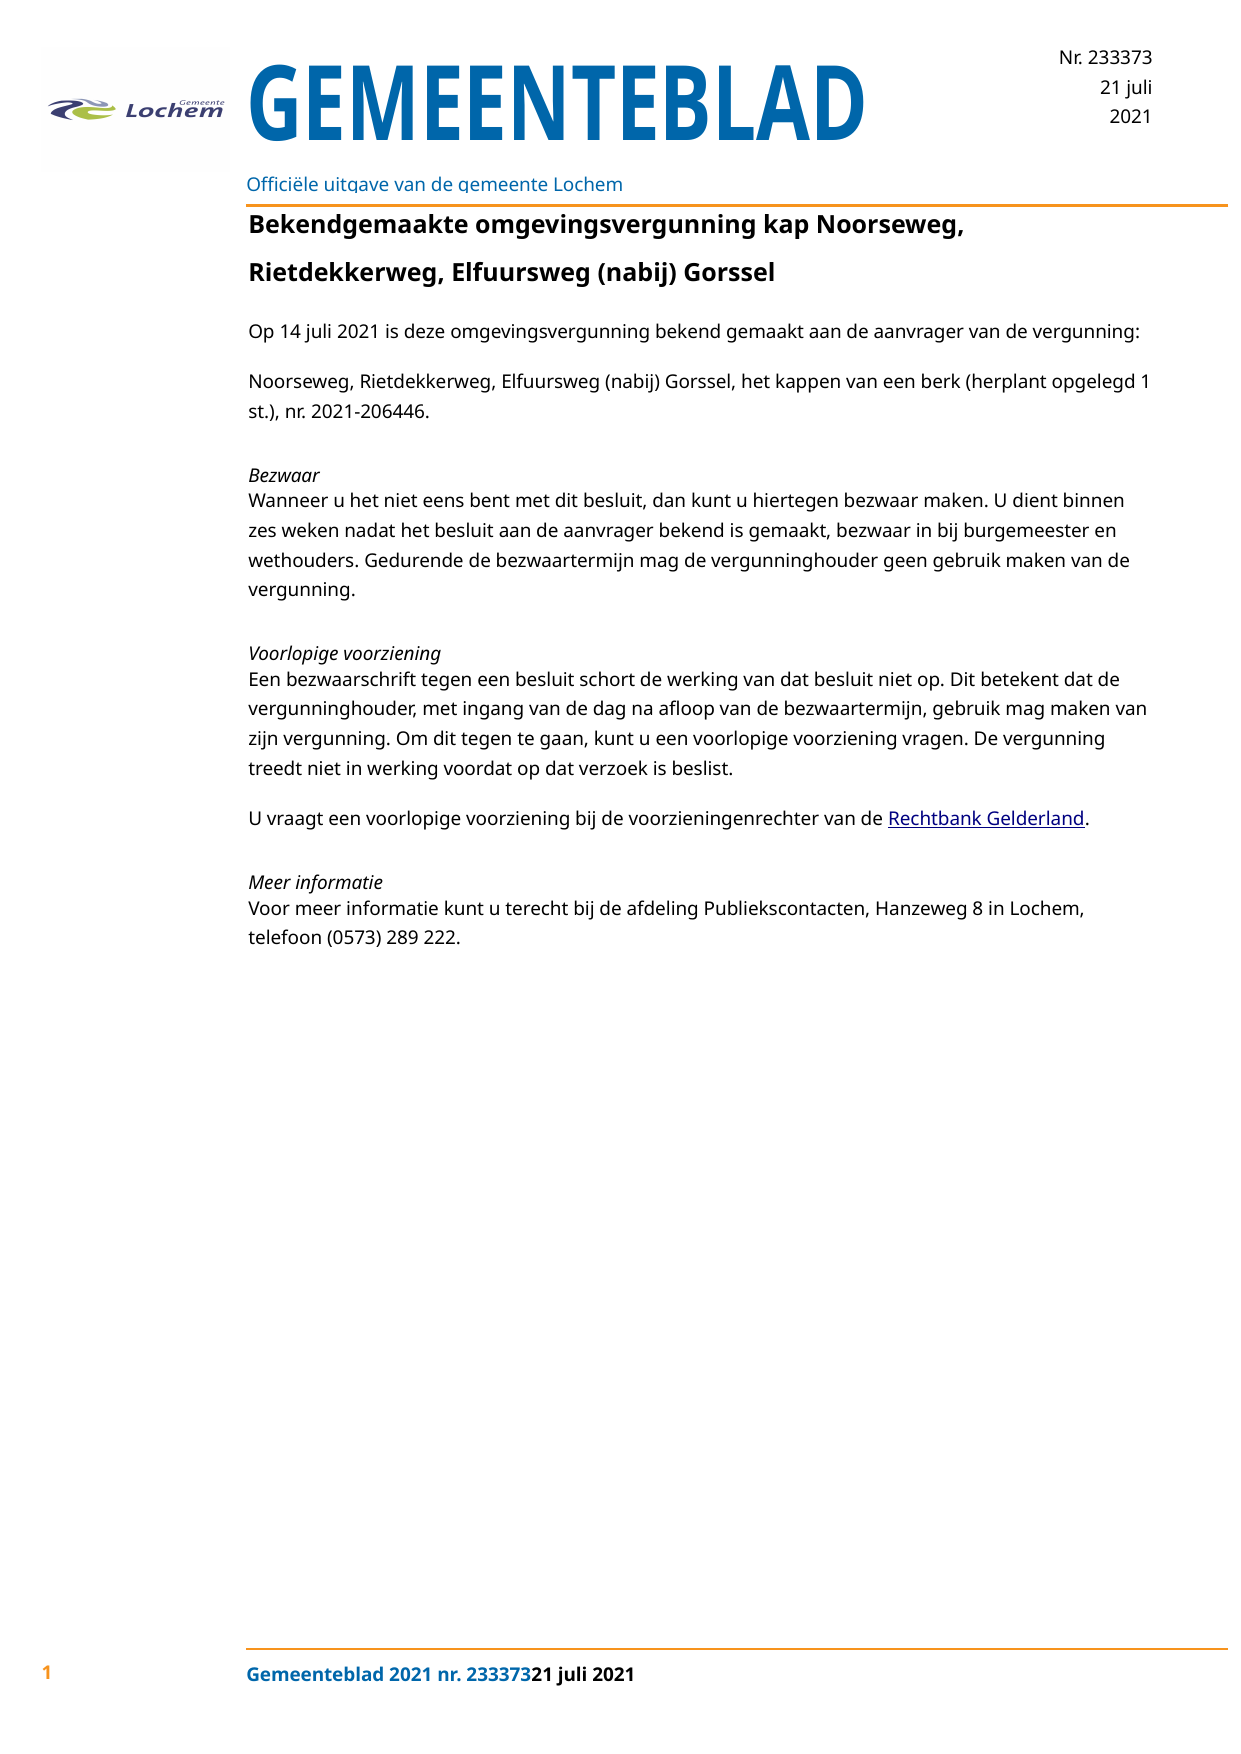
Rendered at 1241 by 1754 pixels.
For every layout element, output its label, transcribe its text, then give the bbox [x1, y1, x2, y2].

text Noorseweg, Rietdekkerweg, Elfuursweg (nabij) Gorssel, het kappen van een berk (herplant opgelegd 1 st.), nr. 2021-206446. [248, 368, 1152, 424]
text Bezwaar [248, 462, 1152, 488]
text Voorlopige voorziening [248, 640, 1152, 666]
text Op 14 juli 2021 is deze omgevingsvergunning bekend gemaakt aan de aanvrager van de vergunning: [248, 318, 1152, 344]
text Bekendgemaakte omgevingsvergunning kap Noorseweg, Rietdekkerweg, Elfuursweg (nabij) Gorssel [248, 207, 1152, 288]
text Voor meer informatie kunt u terecht bij de afdeling Publiekscontacten, Hanzeweg 8 in Lochem, telefoon (0573) 289 222. [248, 895, 1152, 950]
text Meer informatie [248, 869, 1152, 895]
picture [41, 47, 231, 172]
text Wanneer u het niet eens bent met dit besluit, dan kunt u hiertegen bezwaar maken. U dient binnen zes weken nadat het besluit aan de aanvrager bekend is gemaakt, bezwaar in bij burgemeester en wethouders. Gedurende de bezwaartermijn mag de vergunninghouder geen gebruik maken van de vergunning. [248, 488, 1152, 602]
text U vraagt een voorlopige voorziening bij de voorzieningenrechter van de Rechtbank Gelderland. [248, 805, 1152, 831]
text Een bezwaarschrift tegen een besluit schort de werking van dat besluit niet op. Dit betekent dat de vergunninghouder, met ingang van de dag na afloop van de bezwaartermijn, gebruik mag maken van zijn vergunning. Om dit tegen te gaan, kunt u een voorlopige voorziening vragen. De vergunning treedt niet in werking voordat op dat verzoek is beslist. [248, 666, 1152, 781]
